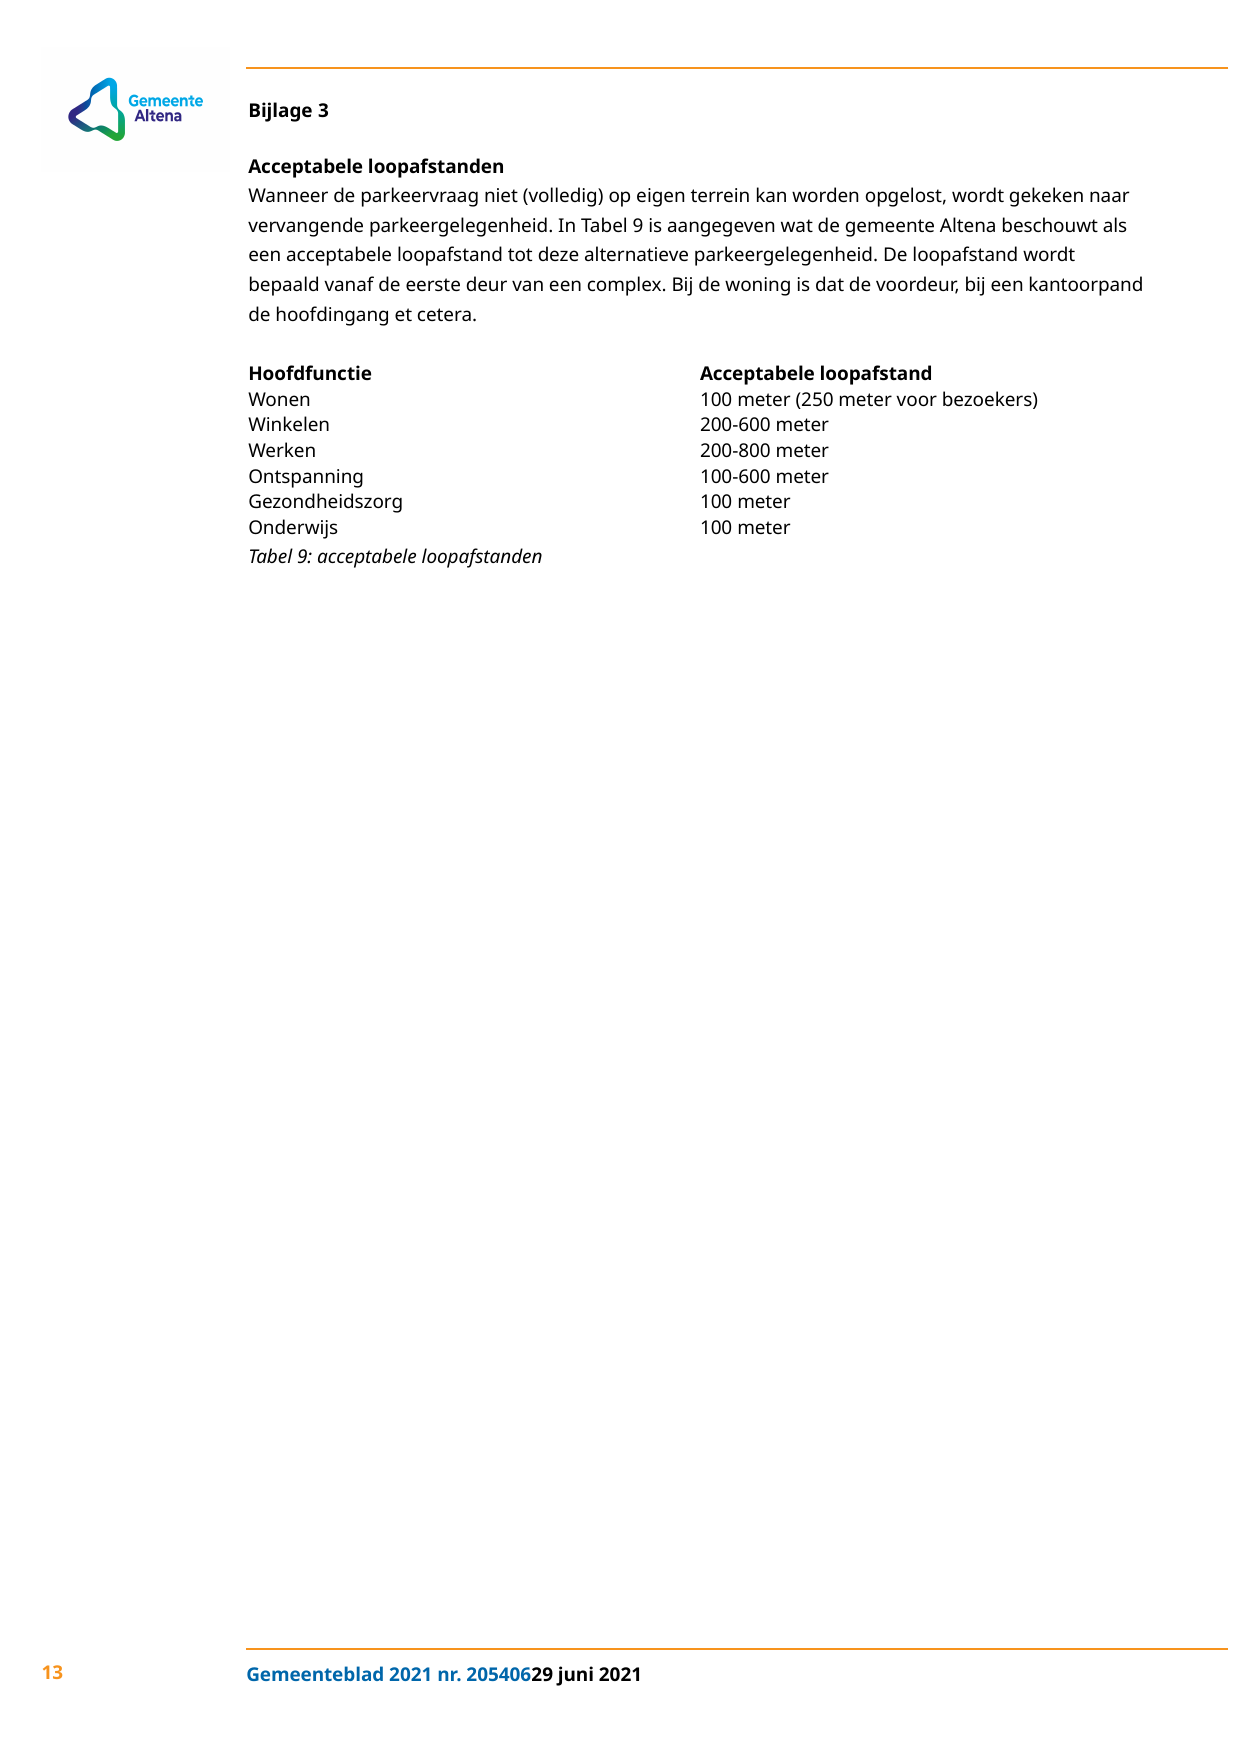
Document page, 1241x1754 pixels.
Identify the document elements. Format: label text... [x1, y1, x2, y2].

table_cell Winkelen [248, 412, 700, 437]
table_cell Ontspanning [248, 463, 700, 489]
table_cell 100 meter [700, 515, 1152, 540]
text Acceptabele loopafstanden [248, 153, 1152, 179]
text Tabel 9: acceptabele loopafstanden [248, 543, 1152, 569]
table_header Hoofdfunctie [248, 360, 700, 386]
table_cell Wonen [248, 386, 700, 412]
text Bijlage 3 [248, 95, 1152, 123]
table_cell 100-600 meter [700, 463, 1152, 489]
table_cell 100 meter (250 meter voor bezoekers) [700, 386, 1152, 412]
table_cell Onderwijs [248, 515, 700, 540]
table_cell Werken [248, 437, 700, 463]
table_cell 200-800 meter [700, 437, 1152, 463]
table_header Acceptabele loopafstand [700, 360, 1152, 386]
picture [41, 47, 231, 172]
text Wanneer de parkeervraag niet (volledig) op eigen terrein kan worden opgelost, wordt gekeken naar vervangende parkeergelegenheid. In Tabel 9 is aangegeven wat de gemeente Altena beschouwt als een acceptabele loopafstand tot deze alternatieve parkeergelegenheid. De loopafstand wordt bepaald vanaf de eerste deur van een complex. Bij de woning is dat de voordeur, bij een kantoorpand de hoofdingang et cetera. [248, 182, 1152, 327]
table_cell Gezondheidszorg [248, 489, 700, 514]
table_cell 200-600 meter [700, 412, 1152, 437]
table_cell 100 meter [700, 489, 1152, 514]
